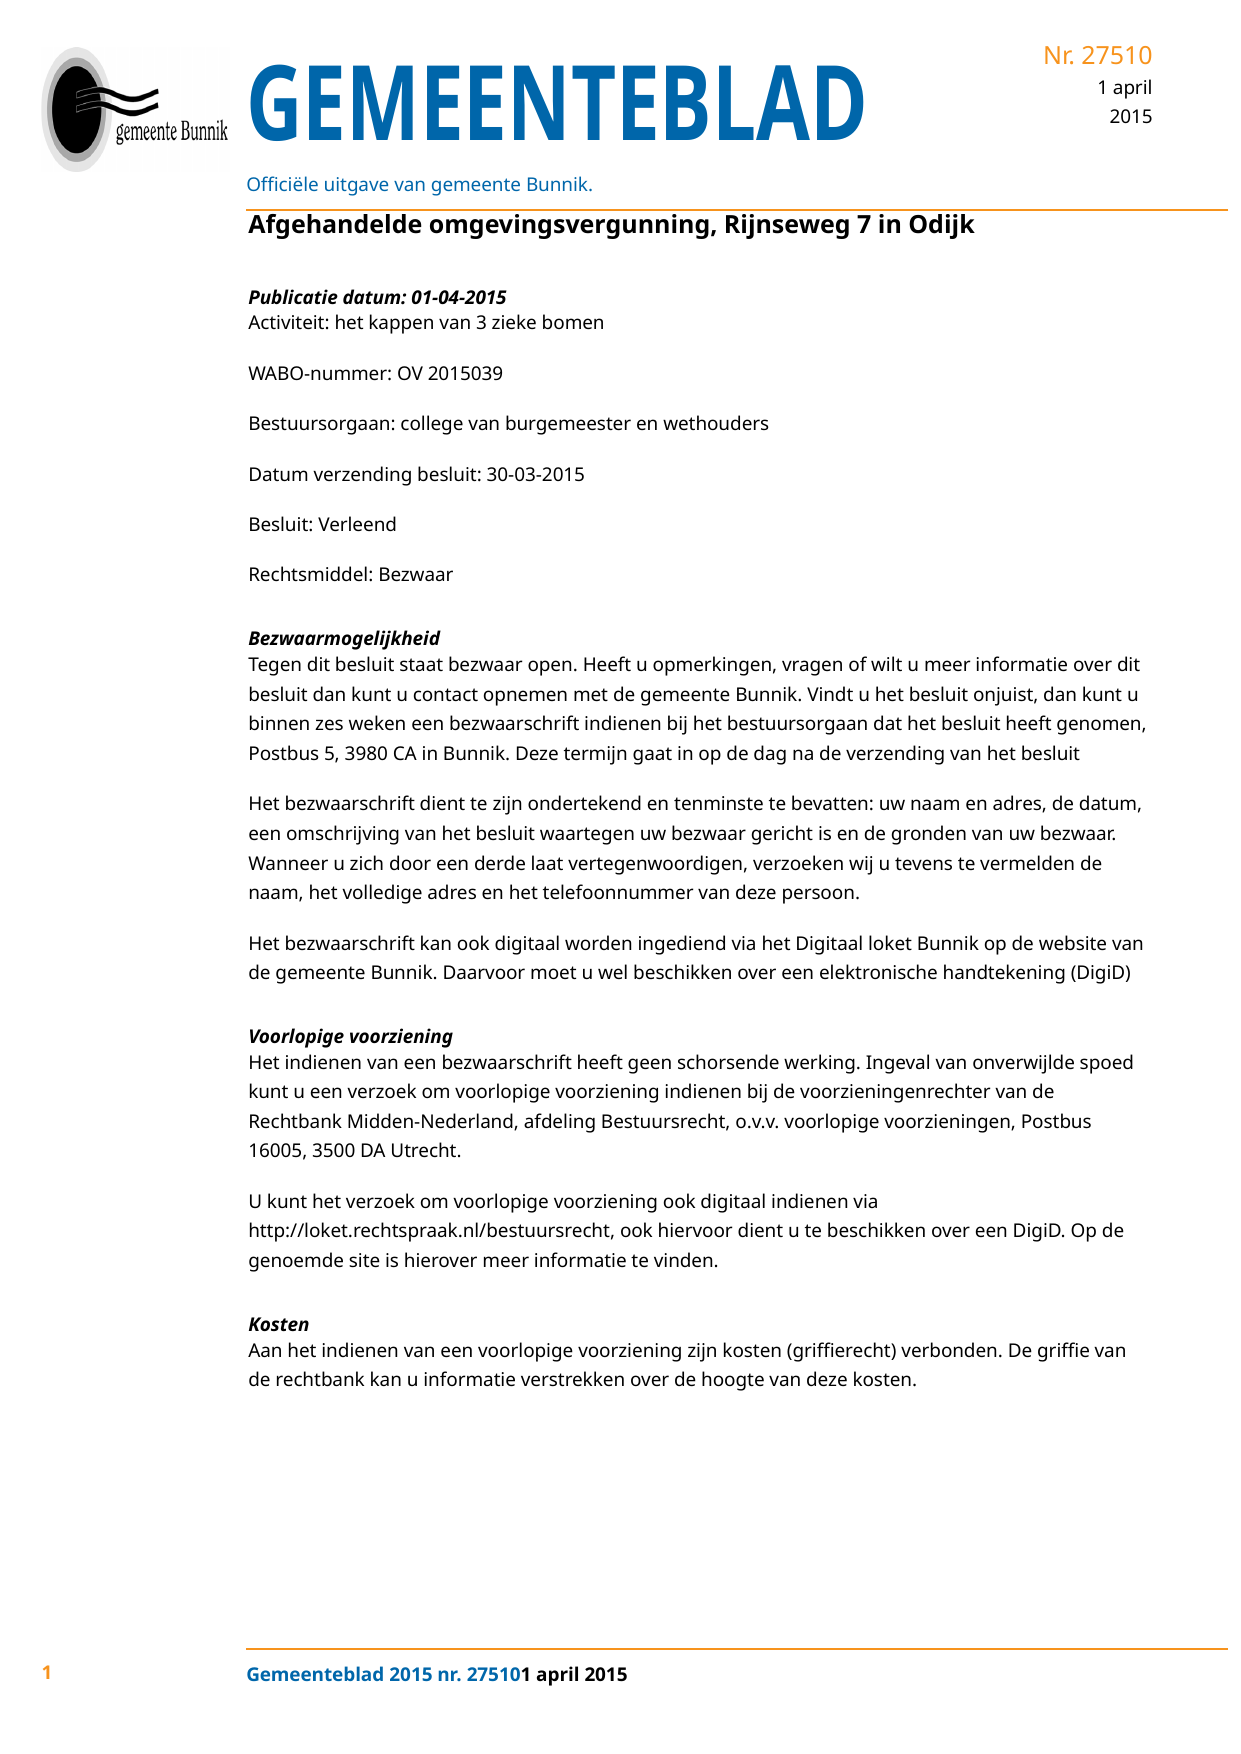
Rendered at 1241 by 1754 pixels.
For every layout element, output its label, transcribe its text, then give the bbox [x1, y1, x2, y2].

text Tegen dit besluit staat bezwaar open. Heeft u opmerkingen, vragen of wilt u meer informatie over dit besluit dan kunt u contact opnemen met de gemeente Bunnik. Vindt u het besluit onjuist, dan kunt u binnen zes weken een bezwaarschrift indienen bij het bestuursorgaan dat het besluit heeft genomen, Postbus 5, 3980 CA in Bunnik. Deze termijn gaat in op de dag na de verzending van het besluit [248, 651, 1152, 766]
text Aan het indienen van een voorlopige voorziening zijn kosten (griffierecht) verbonden. De griffie van de rechtbank kan u informatie verstrekken over de hoogte van deze kosten. [248, 1337, 1152, 1392]
text WABO-nummer: OV 2015039 [248, 360, 1152, 386]
text Publicatie datum: 01-04-2015 [248, 284, 1152, 309]
text U kunt het verzoek om voorlopige voorziening ook digitaal indienen via http://loket.rechtspraak.nl/bestuursrecht, ook hiervoor dient u te beschikken over een DigiD. Op de genoemde site is hierover meer informatie te vinden. [248, 1188, 1152, 1273]
text Activiteit: het kappen van 3 zieke bomen [248, 309, 1152, 335]
text Bezwaarmogelijkheid [248, 626, 1152, 651]
text Het bezwaarschrift kan ook digitaal worden ingediend via het Digitaal loket Bunnik op de website van de gemeente Bunnik. Daarvoor moet u wel beschikken over een elektronische handtekening (DigiD) [248, 930, 1152, 985]
text Besluit: Verleend [248, 511, 1152, 537]
text Bestuursorgaan: college van burgemeester en wethouders [248, 410, 1152, 436]
text Het indienen van een bezwaarschrift heeft geen schorsende werking. Ingeval van onverwijlde spoed kunt u een verzoek om voorlopige voorziening indienen bij de voorzieningenrechter van de Rechtbank Midden-Nederland, afdeling Bestuursrecht, o.v.v. voorlopige voorzieningen, Postbus 16005, 3500 DA Utrecht. [248, 1049, 1152, 1163]
text Rechtsmiddel: Bezwaar [248, 562, 1152, 587]
text Datum verzending besluit: 30-03-2015 [248, 461, 1152, 487]
text Afgehandelde omgevingsvergunning, Rijnseweg 7 in Odijk [248, 211, 1152, 241]
text Het bezwaarschrift dient te zijn ondertekend en tenminste te bevatten: uw naam en adres, de datum, een omschrijving van het besluit waartegen uw bezwaar gericht is en de gronden van uw bezwaar. Wanneer u zich door een derde laat vertegenwoordigen, verzoeken wij u tevens te vermelden de naam, het volledige adres en het telefoonnummer van deze persoon. [248, 791, 1152, 905]
text Kosten [248, 1311, 1152, 1337]
text Voorlopige voorziening [248, 1023, 1152, 1049]
picture [41, 47, 231, 172]
